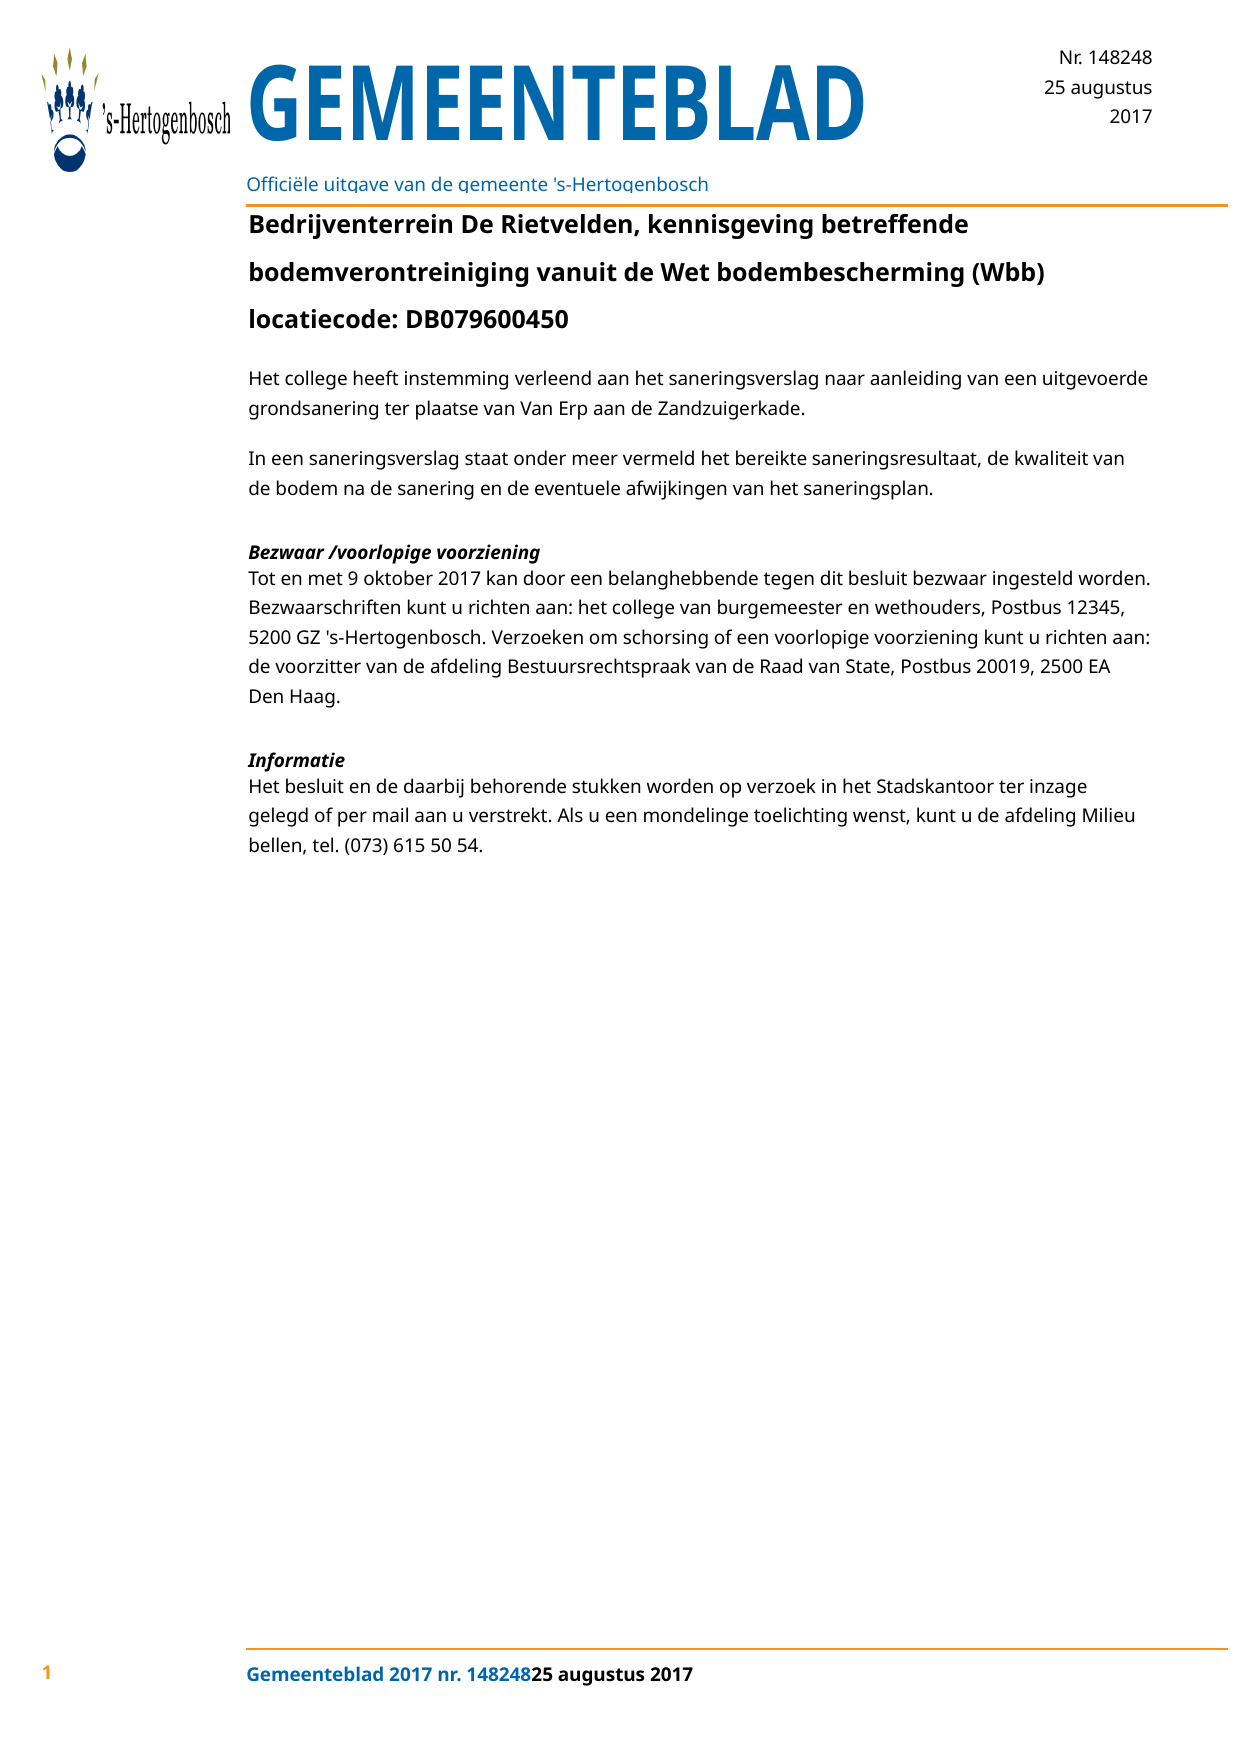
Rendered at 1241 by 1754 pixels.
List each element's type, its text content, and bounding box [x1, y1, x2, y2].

text Informatie [248, 747, 1152, 773]
text Bedrijventerrein De Rietvelden, kennisgeving betreffende bodemverontreiniging vanuit de Wet bodembescherming (Wbb) locatiecode: DB079600450 [248, 207, 1152, 336]
text Het college heeft instemming verleend aan het saneringsverslag naar aanleiding van een uitgevoerde grondsanering ter plaatse van Van Erp aan de Zandzuigerkade. [248, 366, 1152, 421]
text Tot en met 9 oktober 2017 kan door een belanghebbende tegen dit besluit bezwaar ingesteld worden. Bezwaarschriften kunt u richten aan: het college van burgemeester en wethouders, Postbus 12345, 5200 GZ 's-Hertogenbosch. Verzoeken om schorsing of een voorlopige voorziening kunt u richten aan: de voorzitter van de afdeling Bestuursrechtspraak van de Raad van State, Postbus 20019, 2500 EA Den Haag. [248, 565, 1152, 709]
text In een saneringsverslag staat onder meer vermeld het bereikte saneringsresultaat, de kwaliteit van de bodem na de sanering en de eventuele afwijkingen van het saneringsplan. [248, 446, 1152, 501]
picture [41, 47, 231, 172]
text Het besluit en de daarbij behorende stukken worden op verzoek in het Stadskantoor ter inzage gelegd of per mail aan u verstrekt. Als u een mondelinge toelichting wenst, kunt u de afdeling Milieu bellen, tel. (073) 615 50 54. [248, 773, 1152, 858]
text Bezwaar /voorlopige voorziening [248, 539, 1152, 565]
